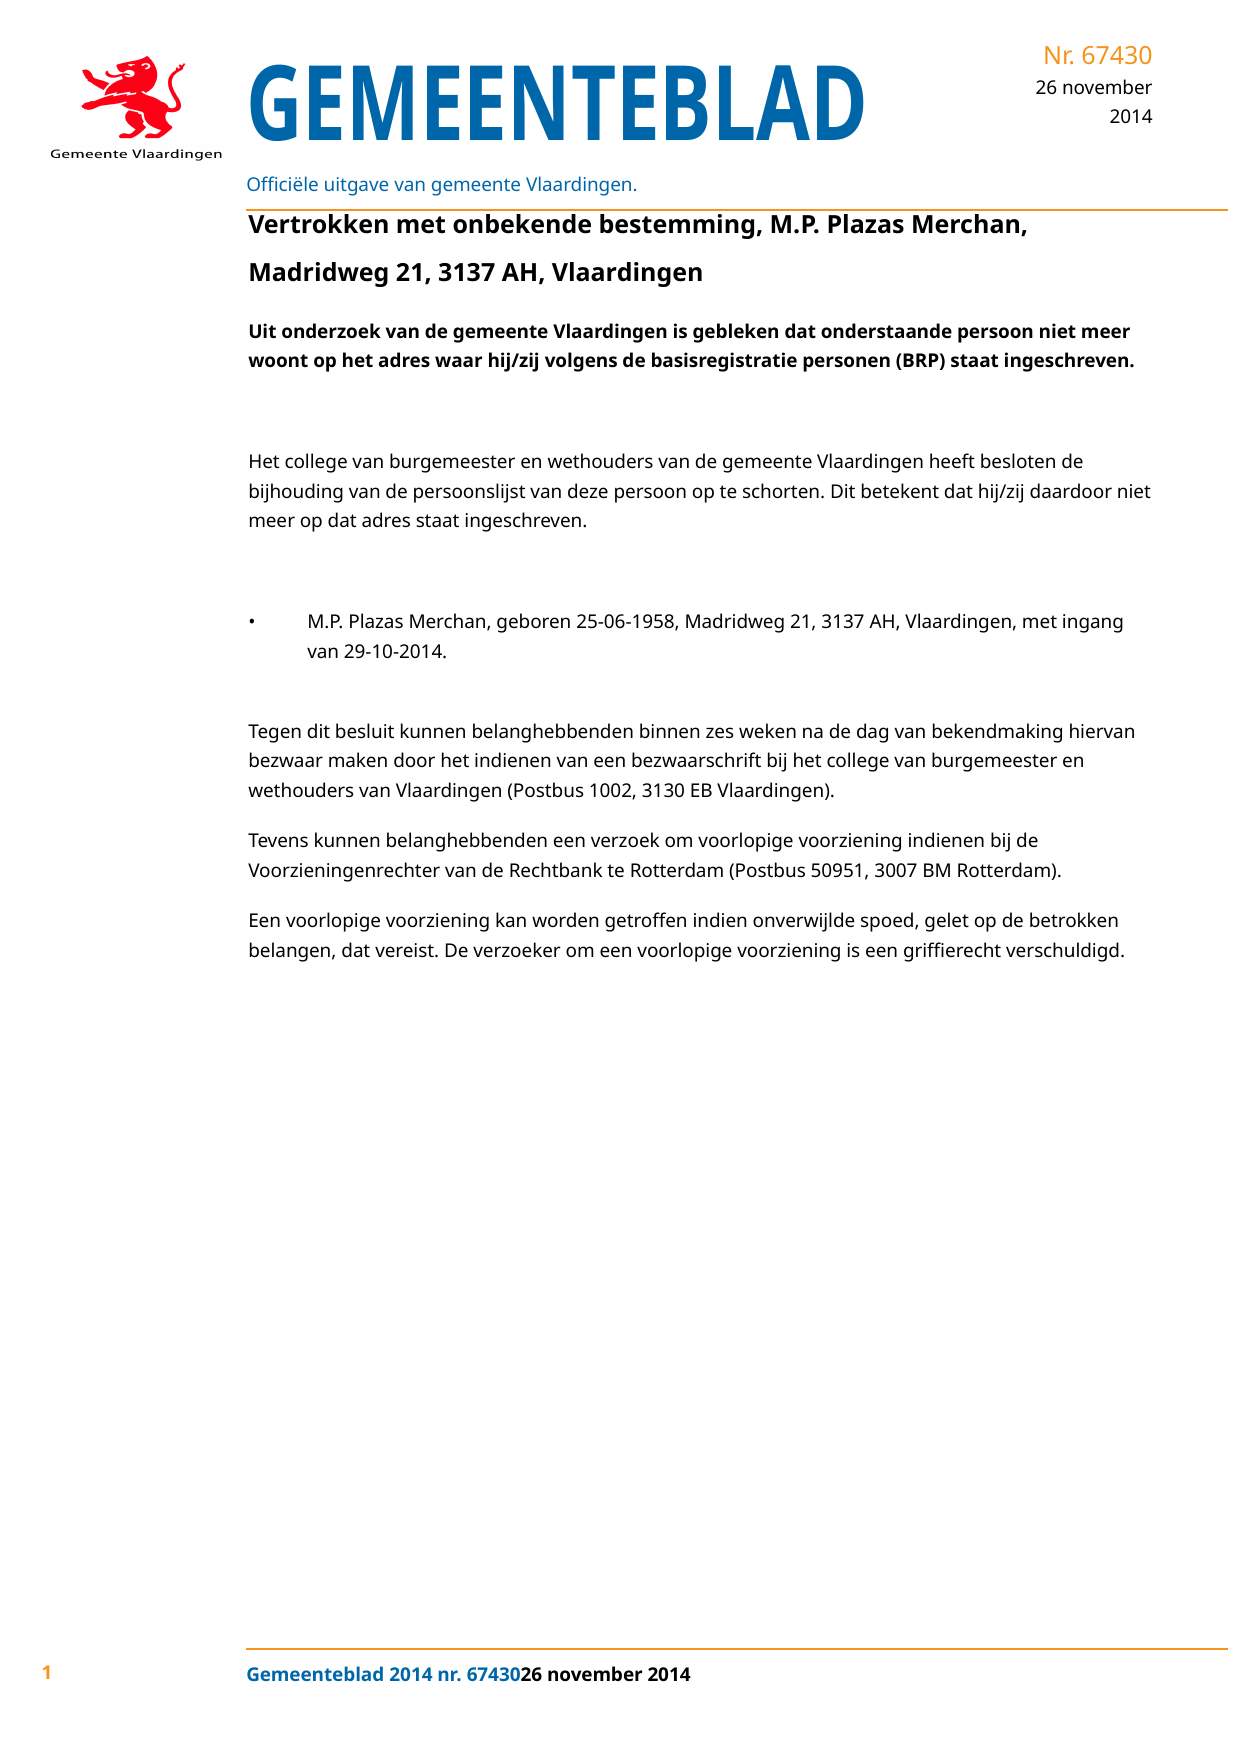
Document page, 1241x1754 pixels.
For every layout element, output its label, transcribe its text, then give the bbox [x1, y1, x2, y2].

text Tevens kunnen belanghebbenden een verzoek om voorlopige voorziening indienen bij de Voorzieningenrechter van de Rechtbank te Rotterdam (Postbus 50951, 3007 BM Rotterdam). [248, 827, 1152, 883]
list M.P. Plazas Merchan, geboren 25-06-1958, Madridweg 21, 3137 AH, Vlaardingen, met ingang van 29-10-2014. [248, 608, 1152, 664]
text Vertrokken met onbekende bestemming, M.P. Plazas Merchan, Madridweg 21, 3137 AH, Vlaardingen [248, 211, 1152, 288]
picture [41, 47, 231, 172]
text Uit onderzoek van de gemeente Vlaardingen is gebleken dat onderstaande persoon niet meer woont op het adres waar hij/zij volgens de basisregistratie personen (BRP) staat ingeschreven. [248, 318, 1152, 373]
text Tegen dit besluit kunnen belanghebbenden binnen zes weken na de dag van bekendmaking hiervan bezwaar maken door het indienen van een bezwaarschrift bij het college van burgemeester en wethouders van Vlaardingen (Postbus 1002, 3130 EB Vlaardingen). [248, 718, 1152, 803]
text Een voorlopige voorziening kan worden getroffen indien onverwijlde spoed, gelet op de betrokken belangen, dat vereist. De verzoeker om een voorlopige voorziening is een griffierecht verschuldigd. [248, 907, 1152, 963]
text Het college van burgemeester en wethouders van de gemeente Vlaardingen heeft besloten de bijhouding van de persoonslijst van deze persoon op te schorten. Dit betekent dat hij/zij daardoor niet meer op dat adres staat ingeschreven. [248, 448, 1152, 533]
